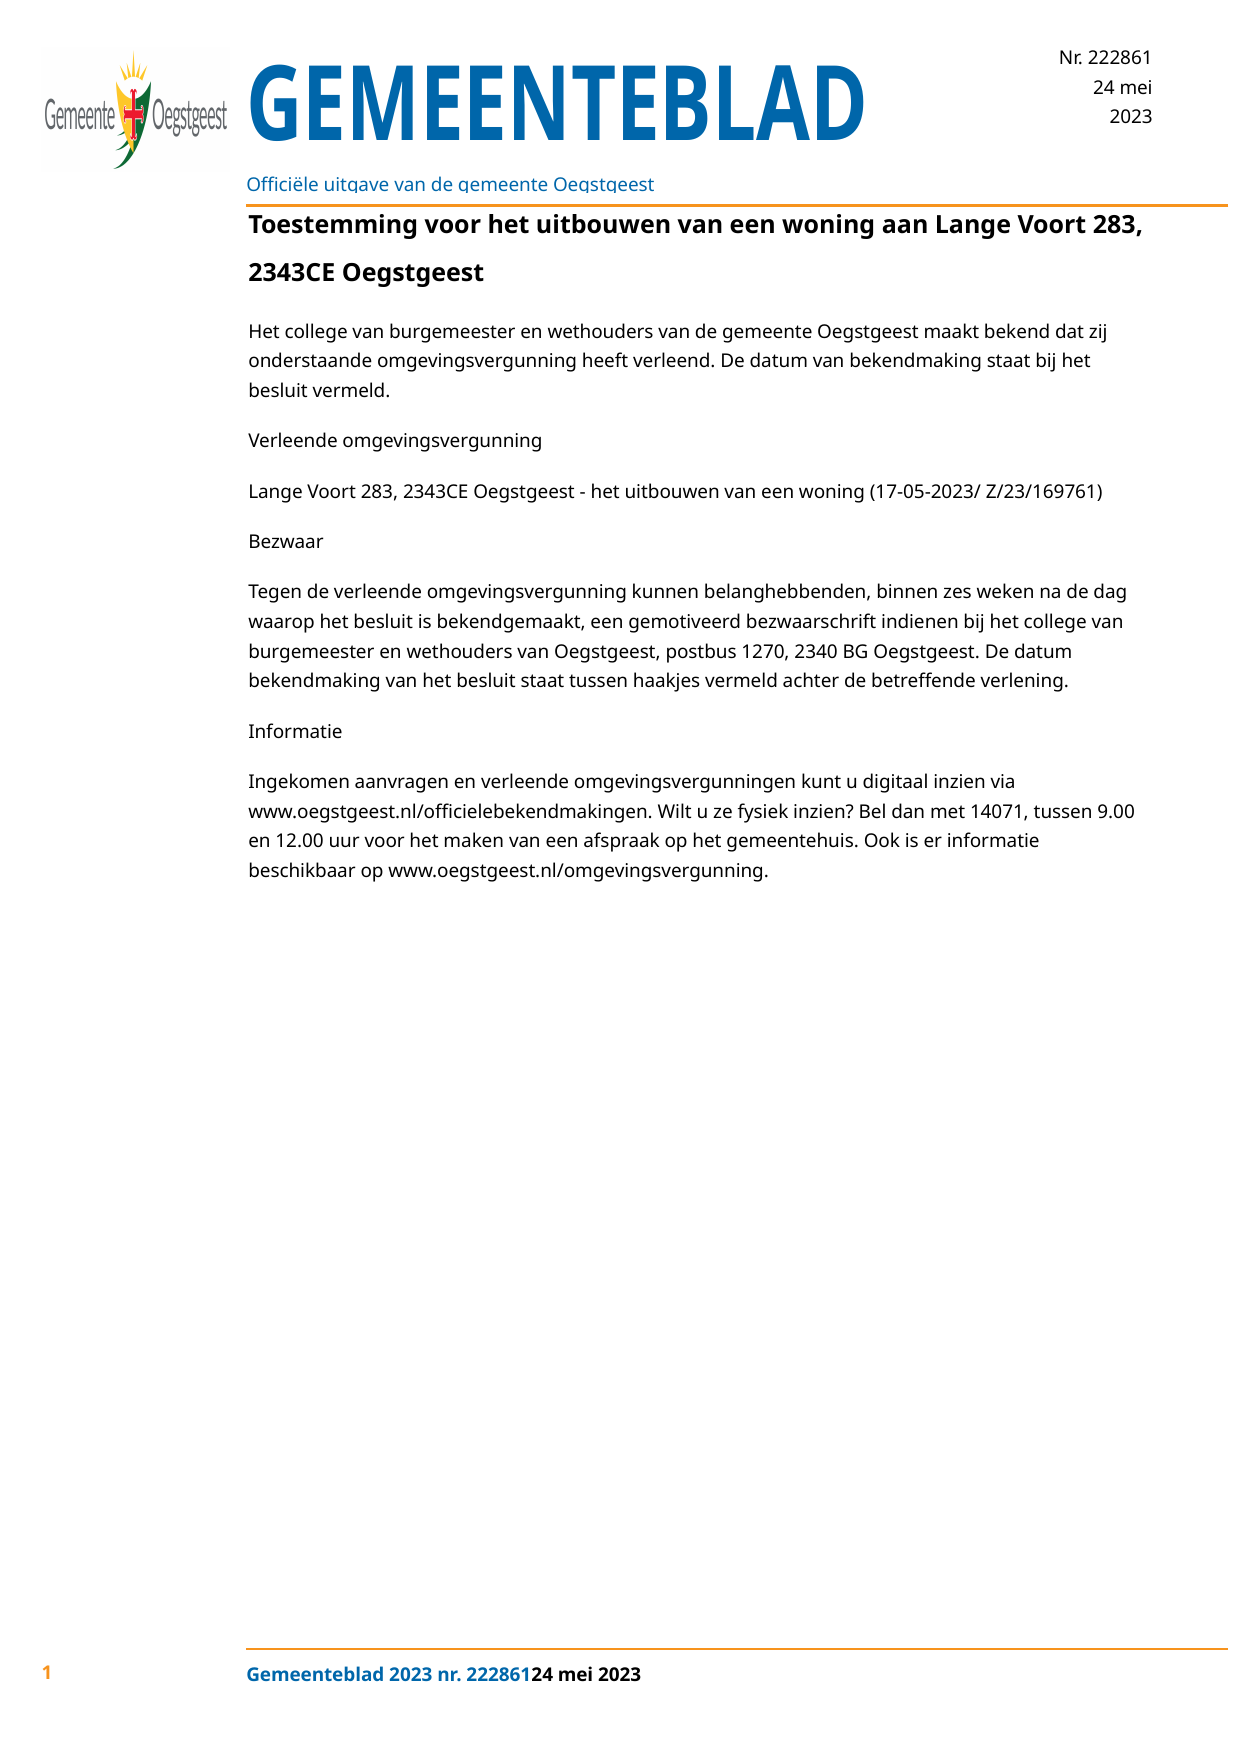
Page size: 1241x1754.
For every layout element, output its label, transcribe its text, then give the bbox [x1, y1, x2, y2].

text Lange Voort 283, 2343CE Oegstgeest - het uitbouwen van een woning (17-05-2023/ Z/23/169761) [248, 478, 1152, 504]
text Het college van burgemeester en wethouders van de gemeente Oegstgeest maakt bekend dat zij onderstaande omgevingsvergunning heeft verleend. De datum van bekendmaking staat bij het besluit vermeld. [248, 318, 1152, 403]
text Toestemming voor het uitbouwen van een woning aan Lange Voort 283, 2343CE Oegstgeest [248, 207, 1152, 288]
text Bezwaar [248, 528, 1152, 554]
picture [41, 47, 231, 172]
text Informatie [248, 718, 1152, 744]
text Ingekomen aanvragen en verleende omgevingsvergunningen kunt u digitaal inzien via www.oegstgeest.nl/officielebekendmakingen. Wilt u ze fysiek inzien? Bel dan met 14071, tussen 9.00 en 12.00 uur voor het maken van een afspraak op het gemeentehuis. Ook is er informatie beschikbaar op www.oegstgeest.nl/omgevingsvergunning. [248, 768, 1152, 883]
text Tegen de verleende omgevingsvergunning kunnen belanghebbenden, binnen zes weken na de dag waarop het besluit is bekendgemaakt, een gemotiveerd bezwaarschrift indienen bij het college van burgemeester en wethouders van Oegstgeest, postbus 1270, 2340 BG Oegstgeest. De datum bekendmaking van het besluit staat tussen haakjes vermeld achter de betreffende verlening. [248, 579, 1152, 693]
text Verleende omgevingsvergunning [248, 427, 1152, 453]
